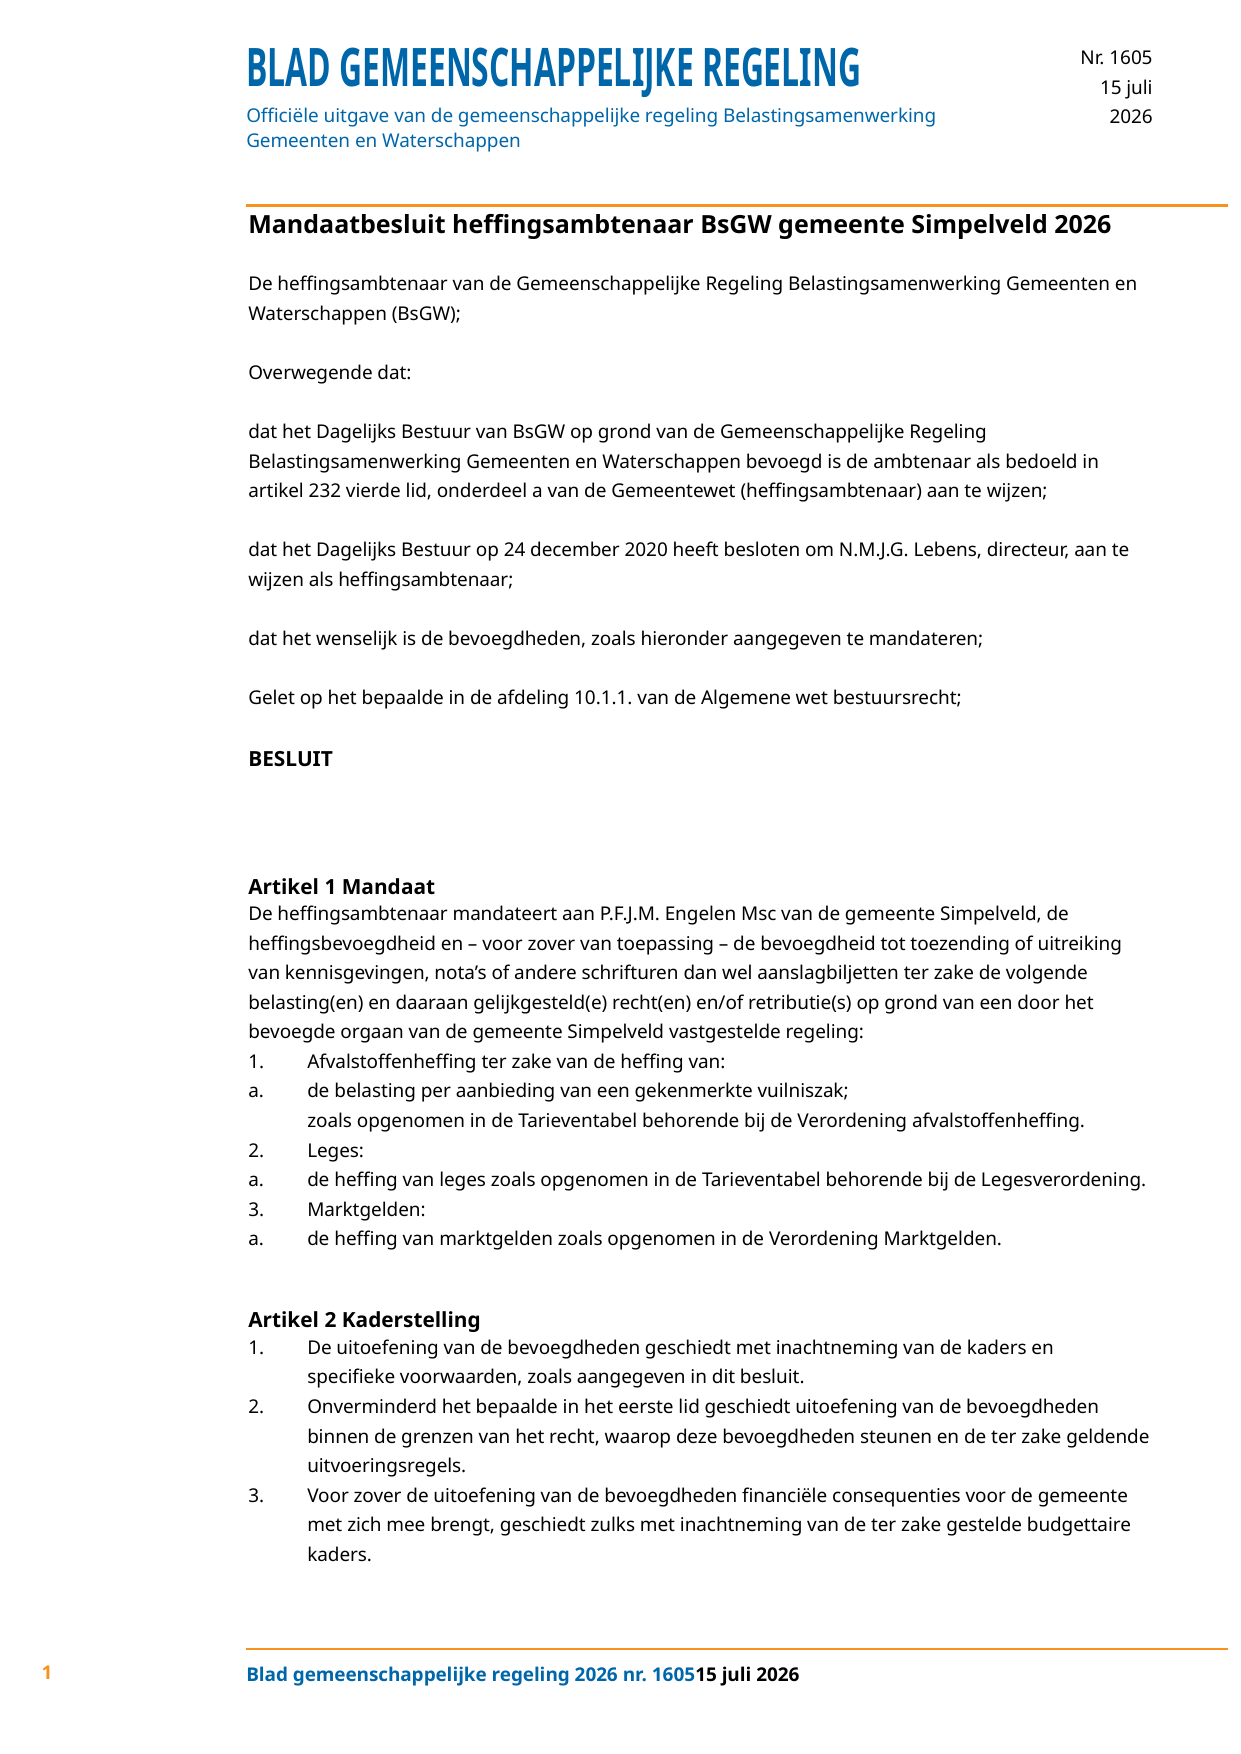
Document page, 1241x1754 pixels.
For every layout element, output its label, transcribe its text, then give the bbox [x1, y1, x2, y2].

text Mandaatbesluit heffingsambtenaar BsGW gemeente Simpelveld 2026 [248, 207, 1152, 241]
list Voor zover de uitoefening van de bevoegdheden financiële consequenties voor de gemeente met zich mee brengt, geschiedt zulks met inachtneming van de ter zake gestelde budgettaire [248, 1482, 1152, 1537]
list Onverminderd het bepaalde in het eerste lid geschiedt uitoefening van de bevoegdheden binnen de grenzen van het recht, waarop deze bevoegdheden steunen en de ter zake geldende uitvoeringsregels. [248, 1393, 1152, 1478]
list De uitoefening van de bevoegdheden geschiedt met inachtneming van de kaders en [248, 1334, 1152, 1360]
list zoals opgenomen in de Tarieventabel behorende bij de Verordening afvalstoffenheffing. [248, 1107, 1152, 1133]
text Gelet op het bepaalde in de afdeling 10.1.1. van de Algemene wet bestuursrecht; [248, 684, 1152, 710]
text dat het Dagelijks Bestuur van BsGW op grond van de Gemeenschappelijke Regeling Belastingsamenwerking Gemeenten en Waterschappen bevoegd is de ambtenaar als bedoeld in artikel 232 vierde lid, onderdeel a van de Gemeentewet (heffingsambtenaar) aan te wijzen; [248, 418, 1152, 503]
picture [41, 47, 231, 172]
list de heffing van marktgelden zoals opgenomen in de Verordening Marktgelden. [248, 1226, 1152, 1251]
text De heffingsambtenaar van de Gemeenschappelijke Regeling Belastingsamenwerking Gemeenten en Waterschappen (BsGW); [248, 270, 1152, 326]
text Artikel 1 Mandaat [248, 872, 1152, 900]
list specifieke voorwaarden, zoals aangegeven in dit besluit. [248, 1364, 1152, 1389]
text dat het Dagelijks Bestuur op 24 december 2020 heeft besloten om N.M.J.G. Lebens, directeur, aan te wijzen als heffingsambtenaar; [248, 537, 1152, 592]
text Overwegende dat: [248, 359, 1152, 385]
text Artikel 2 Kaderstelling [248, 1306, 1152, 1334]
list Leges: [248, 1137, 1152, 1163]
text BESLUIT [248, 744, 1152, 772]
text dat het wenselijk is de bevoegdheden, zoals hieronder aangegeven te mandateren; [248, 625, 1152, 651]
list kaders. [248, 1541, 1152, 1567]
list de belasting per aanbieding van een gekenmerkte vuilniszak; [248, 1078, 1152, 1103]
text De heffingsambtenaar mandateert aan P.F.J.M. Engelen Msc van de gemeente Simpelveld, de heffingsbevoegdheid en – voor zover van toepassing – de bevoegdheid tot toezending of uitreiking van kennisgevingen, nota’s of andere schrifturen dan wel aanslagbiljetten ter zake de volgende belasting(en) en daaraan gelijkgesteld(e) recht(en) en/of retributie(s) op grond van een door het bevoegde orgaan van de gemeente Simpelveld vastgestelde regeling: [248, 900, 1152, 1044]
list Afvalstoffenheffing ter zake van de heffing van: [248, 1048, 1152, 1074]
list de heffing van leges zoals opgenomen in de Tarieventabel behorende bij de Legesverordening. [248, 1166, 1152, 1192]
list Marktgelden: [248, 1196, 1152, 1222]
